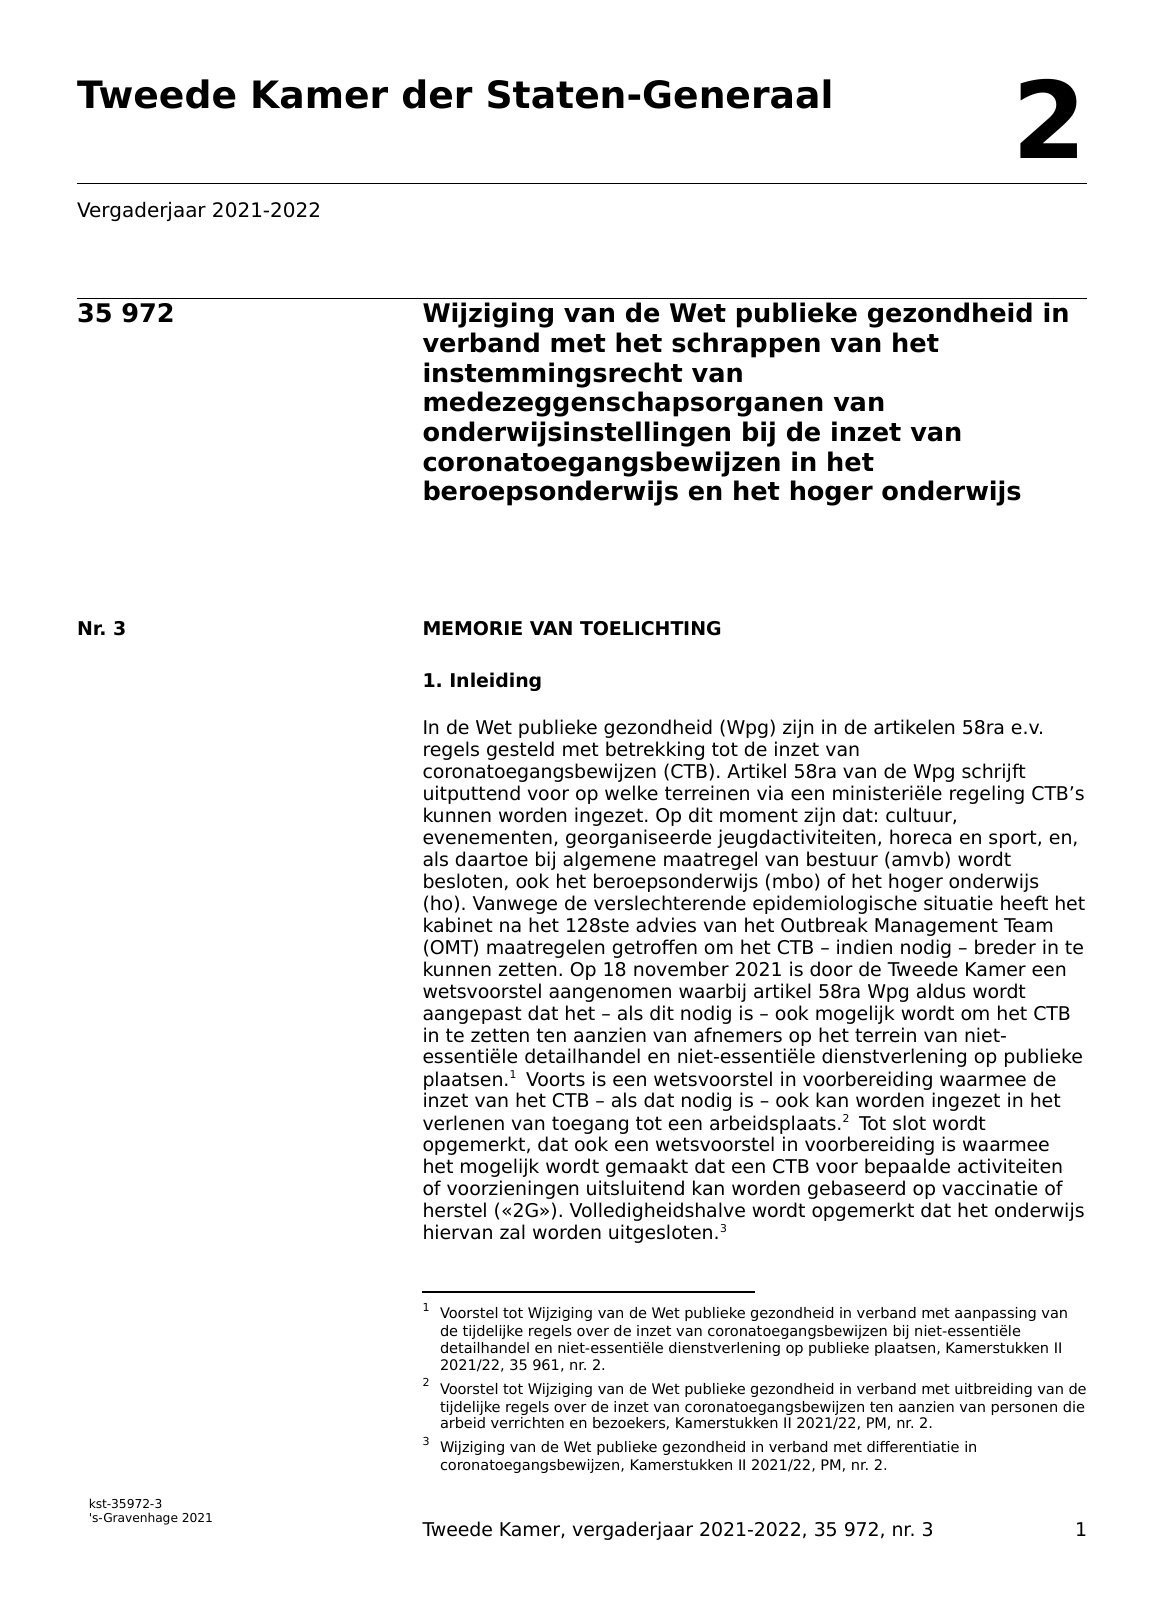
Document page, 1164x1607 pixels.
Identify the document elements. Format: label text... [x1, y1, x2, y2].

subtitle 35 972 Wijziging van de Wet publieke gezondheid in verband met het schrappen van het instemmingsrecht van medezeggenschapsorganen van onderwijsinstellingen bij de inzet van coronatoegangsbewijzen in het beroepsonderwijs en het hoger onderwijs [77, 299, 1087, 507]
text In de Wet publieke gezondheid (Wpg) zijn in de artikelen 58ra e.v. regels gesteld met betrekking tot de inzet van coronatoegangsbewijzen (CTB). Artikel 58ra van de Wpg schrijft uitputtend voor op welke terreinen via een ministeriële regeling CTB’s kunnen worden ingezet. Op dit moment zijn dat: cultuur, evenementen, georganiseerde jeugdactiviteiten, horeca en sport, en, als daartoe bij algemene maatregel van bestuur (amvb) wordt besloten, ook het beroepsonderwijs (mbo) of het hoger onderwijs (ho). Vanwege de verslechterende epidemiologische situatie heeft het kabinet na het 128ste advies van het Outbreak Management Team (OMT) maatregelen getroffen om het CTB – indien nodig – breder in te kunnen zetten. Op 18 november 2021 is door de Tweede Kamer een wetsvoorstel aangenomen waarbij artikel 58ra Wpg aldus wordt aangepast dat het – als dit nodig is – ook mogelijk wordt om het CTB in te zetten ten aanzien van afnemers op het terrein van niet-essentiële detailhandel en niet-essentiële dienstverlening op publieke plaatsen. Voorts is een wetsvoorstel in voorbereiding waarmee de inzet van het CTB – als dat nodig is – ook kan worden ingezet in het verlenen van toegang tot een arbeidsplaats. Tot slot wordt opgemerkt, dat ook een wetsvoorstel in voorbereiding is waarmee het mogelijk wordt gemaakt dat een CTB voor bepaalde activiteiten of voorzieningen uitsluitend kan worden gebaseerd op vaccinatie of herstel («2G»). Volledigheidshalve wordt opgemerkt dat het onderwijs hiervan zal worden uitgesloten. [422, 717, 1087, 1244]
table_header Tweede Kamer der Staten-Generaal [77, 59, 886, 183]
text Wijziging van de Wet publieke gezondheid in verband met differentiatie in coronatoegangsbewijzen, Kamerstukken II 2021/22, PM, nr. 2. [422, 1435, 1087, 1474]
table_cell Vergaderjaar 2021-2022 [77, 184, 1087, 298]
text Voorstel tot Wijziging van de Wet publieke gezondheid in verband met uitbreiding van de tijdelijke regels over de inzet van coronatoegangsbewijzen ten aanzien van personen die arbeid verrichten en bezoekers, Kamerstukken II 2021/22, PM, nr. 2. [422, 1377, 1087, 1432]
subtitle Nr. 3 MEMORIE VAN TOELICHTING [77, 618, 1087, 640]
table_header 2 [886, 59, 1087, 183]
subtitle 1. Inleiding [422, 670, 1087, 692]
text kst-35972-3 [88, 1497, 323, 1511]
text Voorstel tot Wijziging van de Wet publieke gezondheid in verband met aanpassing van de tijdelijke regels over de inzet van coronatoegangsbewijzen bij niet-essentiële detailhandel en niet-essentiële dienstverlening op publieke plaatsen, Kamerstukken II 2021/22, 35 961, nr. 2. [422, 1301, 1087, 1374]
text 's-Gravenhage 2021 [88, 1511, 323, 1525]
